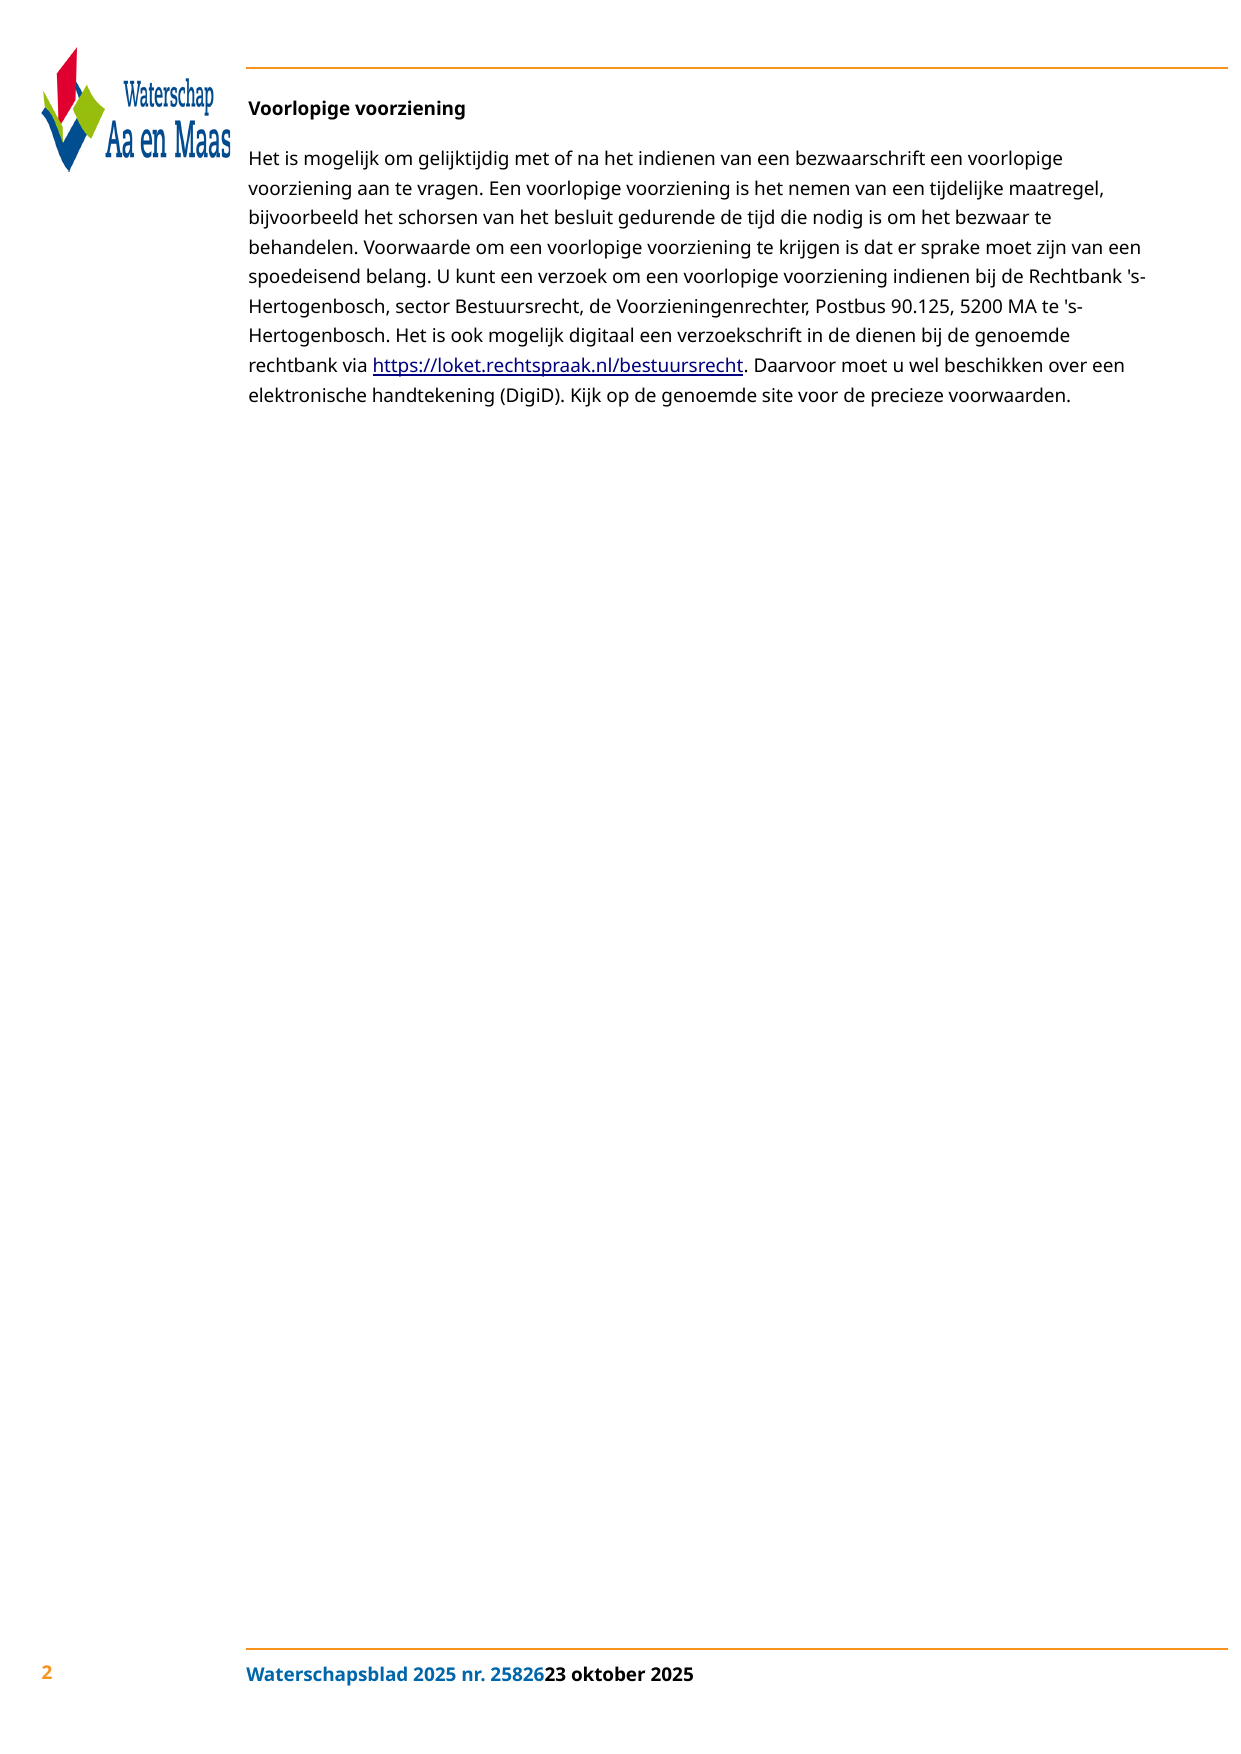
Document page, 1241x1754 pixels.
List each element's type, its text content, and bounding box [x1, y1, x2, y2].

text Het is mogelijk om gelijktijdig met of na het indienen van een bezwaarschrift een voorlopige voorziening aan te vragen. Een voorlopige voorziening is het nemen van een tijdelijke maatregel, bijvoorbeeld het schorsen van het besluit gedurende de tijd die nodig is om het bezwaar te behandelen. Voorwaarde om een voorlopige voorziening te krijgen is dat er sprake moet zijn van een spoedeisend belang. U kunt een verzoek om een voorlopige voorziening indienen bij de Rechtbank 's-Hertogenbosch, sector Bestuursrecht, de Voorzieningenrechter, Postbus 90.125, 5200 MA te 's-Hertogenbosch. Het is ook mogelijk digitaal een verzoekschrift in de dienen bij de genoemde rechtbank via https://loket.rechtspraak.nl/bestuursrecht. Daarvoor moet u wel beschikken over een elektronische handtekening (DigiD). Kijk op de genoemde site voor de precieze voorwaarden. [248, 145, 1152, 408]
picture [41, 47, 231, 172]
text Voorlopige voorziening [248, 95, 1152, 121]
